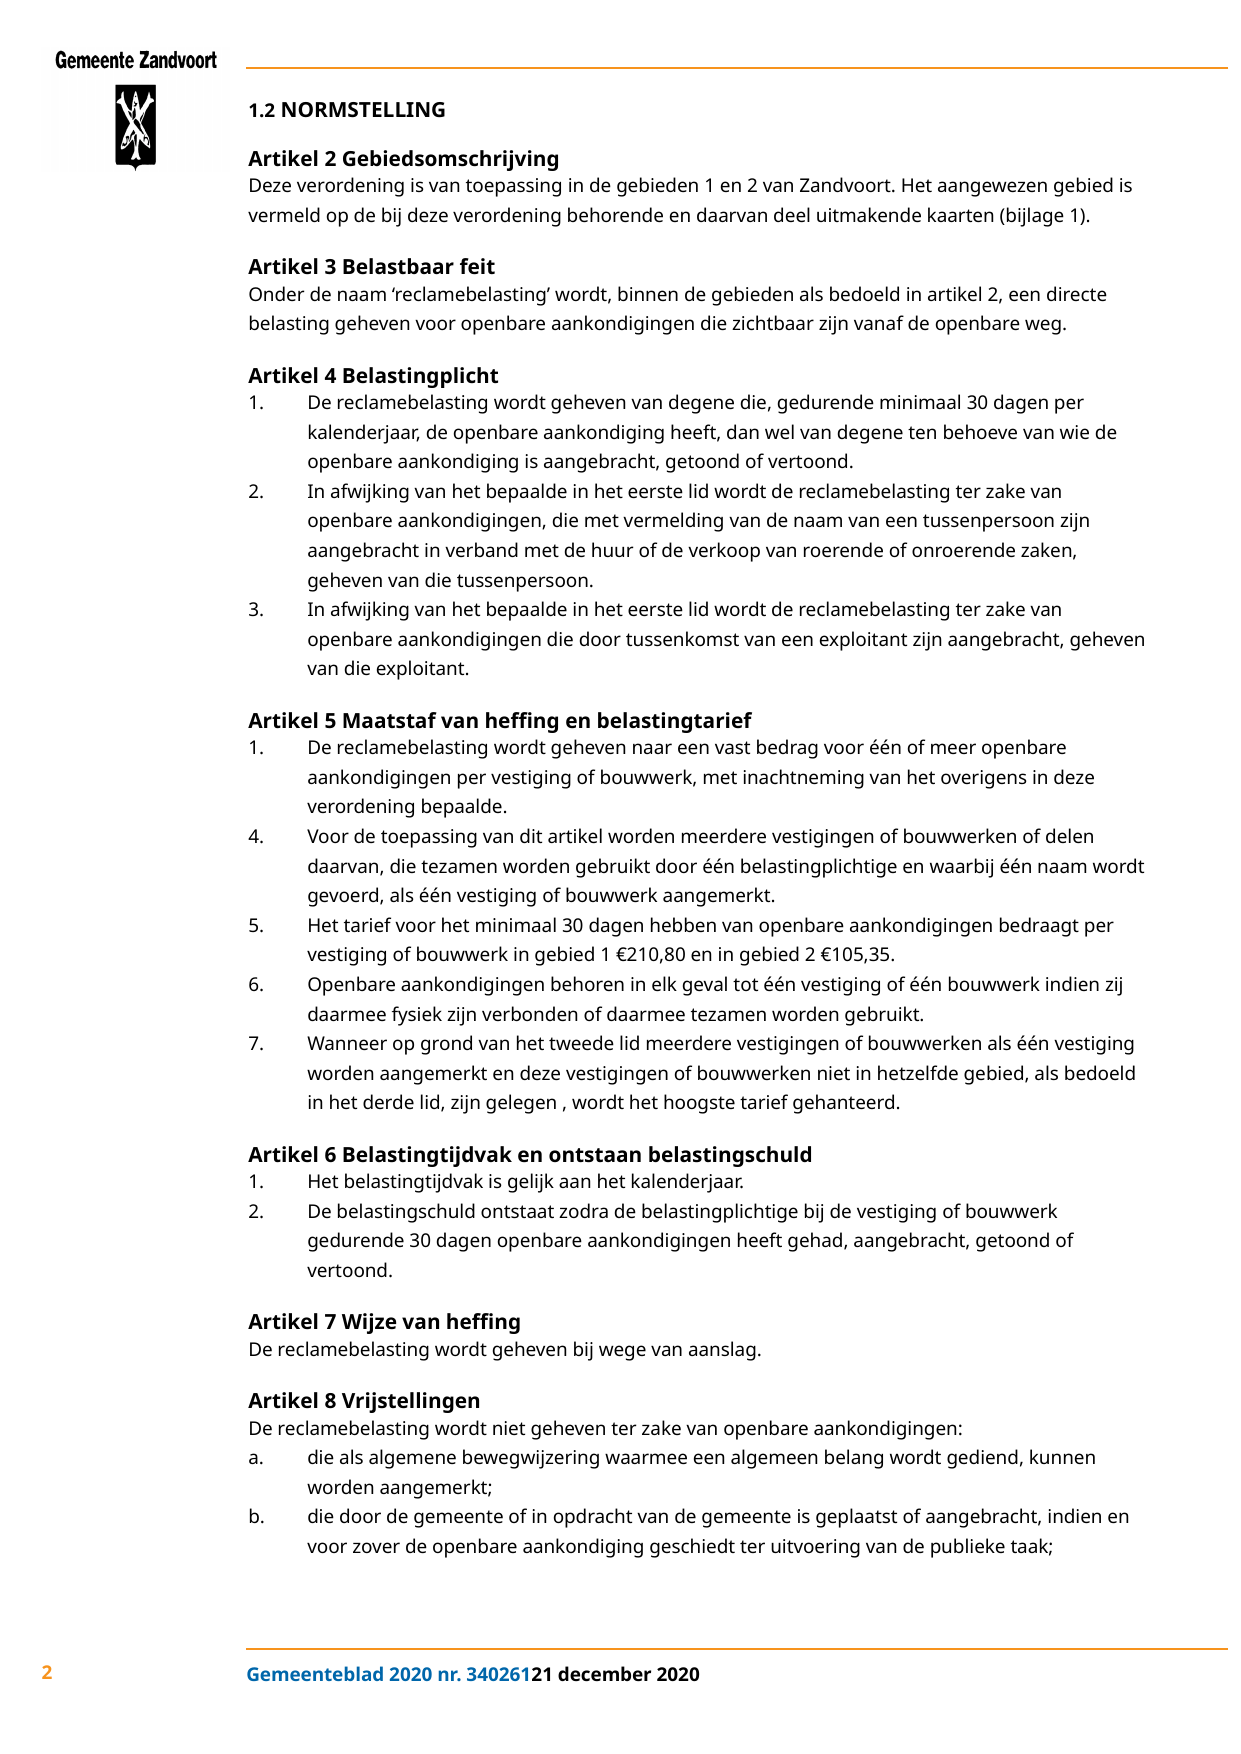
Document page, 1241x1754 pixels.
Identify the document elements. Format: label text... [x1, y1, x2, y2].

text Artikel 2 Gebiedsomschrijving [248, 144, 1152, 172]
list In afwijking van het bepaalde in het eerste lid wordt de reclamebelasting ter zake van openbare aankondigingen die door tussenkomst van een exploitant zijn aangebracht, geheven van die exploitant. [248, 596, 1152, 681]
list die als algemene bewegwijzering waarmee een algemeen belang wordt gediend, kunnen worden aangemerkt; [248, 1444, 1152, 1500]
text Deze verordening is van toepassing in de gebieden 1 en 2 van Zandvoort. Het aangewezen gebied is vermeld op de bij deze verordening behorende en daarvan deel uitmakende kaarten (bijlage 1). [248, 172, 1152, 228]
list Het belastingtijdvak is gelijk aan het kalenderjaar. [248, 1168, 1152, 1194]
text Artikel 7 Wijze van heffing [248, 1307, 1152, 1336]
text 1.2 NORMSTELLING [248, 95, 1152, 123]
picture [41, 47, 231, 172]
list De reclamebelasting wordt geheven naar een vast bedrag voor één of meer openbare aankondigingen per vestiging of bouwwerk, met inachtneming van het overigens in deze verordening bepaalde. [248, 734, 1152, 819]
list Voor de toepassing van dit artikel worden meerdere vestigingen of bouwwerken of delen daarvan, die tezamen worden gebruikt door één belastingplichtige en waarbij één naam wordt gevoerd, als één vestiging of bouwwerk aangemerkt. [248, 823, 1152, 908]
text Artikel 4 Belastingplicht [248, 361, 1152, 389]
list die door de gemeente of in opdracht van de gemeente is geplaatst of aangebracht, indien en voor zover de openbare aankondiging geschiedt ter uitvoering van de publieke taak; [248, 1503, 1152, 1559]
list Het tarief voor het minimaal 30 dagen hebben van openbare aankondigingen bedraagt per vestiging of bouwwerk in gebied 1 €210,80 en in gebied 2 €105,35. [248, 912, 1152, 967]
text Artikel 6 Belastingtijdvak en ontstaan belastingschuld [248, 1140, 1152, 1168]
list De reclamebelasting wordt geheven van degene die, gedurende minimaal 30 dagen per kalenderjaar, de openbare aankondiging heeft, dan wel van degene ten behoeve van wie de openbare aankondiging is aangebracht, getoond of vertoond. [248, 389, 1152, 474]
text Artikel 3 Belastbaar feit [248, 252, 1152, 281]
list Wanneer op grond van het tweede lid meerdere vestigingen of bouwwerken als één vestiging worden aangemerkt en deze vestigingen of bouwwerken niet in hetzelfde gebied, als bedoeld in het derde lid, zijn gelegen , wordt het hoogste tarief gehanteerd. [248, 1030, 1152, 1115]
text De reclamebelasting wordt niet geheven ter zake van openbare aankondigingen: [248, 1415, 1152, 1441]
text De reclamebelasting wordt geheven bij wege van aanslag. [248, 1336, 1152, 1362]
list Openbare aankondigingen behoren in elk geval tot één vestiging of één bouwwerk indien zij daarmee fysiek zijn verbonden of daarmee tezamen worden gebruikt. [248, 971, 1152, 1026]
text Artikel 8 Vrijstellingen [248, 1386, 1152, 1415]
list In afwijking van het bepaalde in het eerste lid wordt de reclamebelasting ter zake van openbare aankondigingen, die met vermelding van de naam van een tussenpersoon zijn aangebracht in verband met de huur of de verkoop van roerende of onroerende zaken, geheven van die tussenpersoon. [248, 478, 1152, 593]
list De belastingschuld ontstaat zodra de belastingplichtige bij de vestiging of bouwwerk gedurende 30 dagen openbare aankondigingen heeft gehad, aangebracht, getoond of vertoond. [248, 1198, 1152, 1283]
text Artikel 5 Maatstaf van heffing en belastingtarief [248, 706, 1152, 734]
text Onder de naam ‘reclamebelasting’ wordt, binnen de gebieden als bedoeld in artikel 2, een directe belasting geheven voor openbare aankondigingen die zichtbaar zijn vanaf de openbare weg. [248, 281, 1152, 336]
